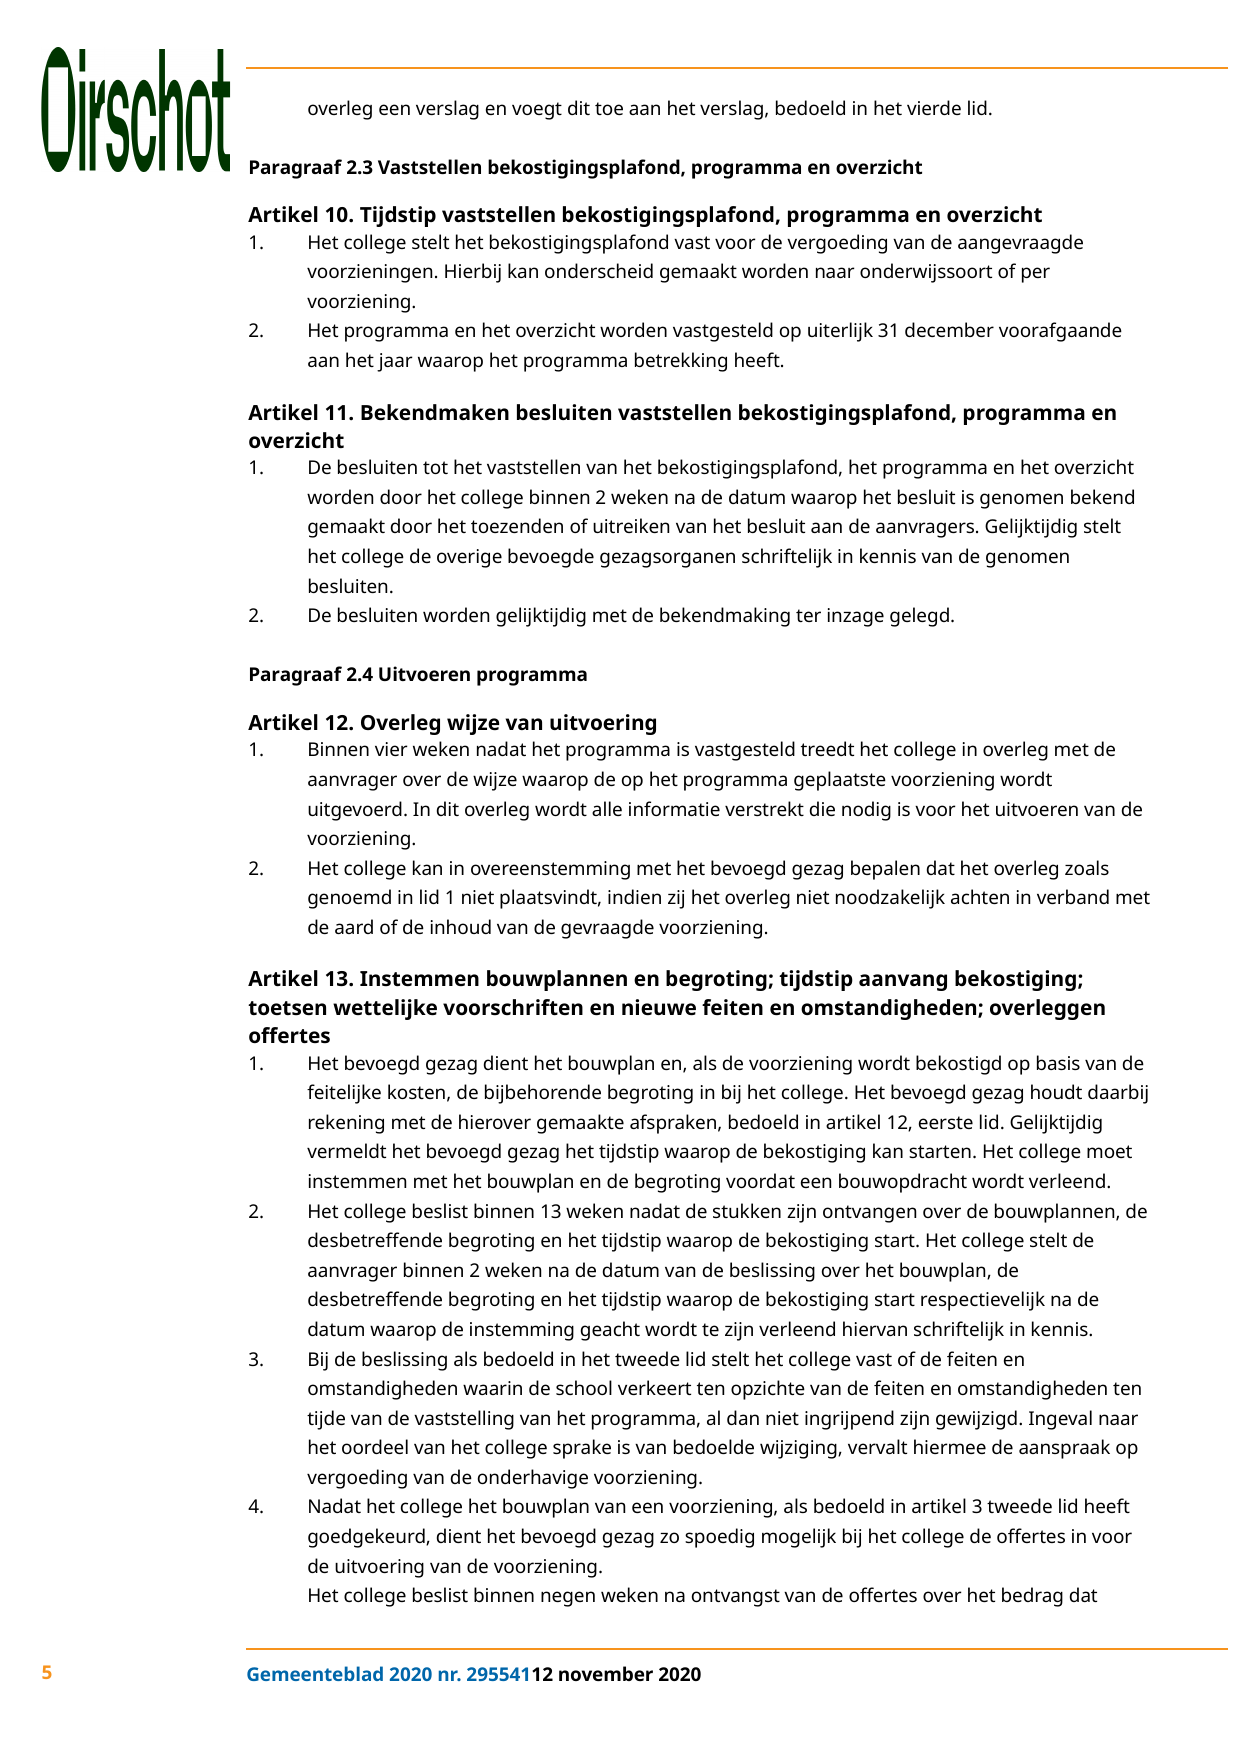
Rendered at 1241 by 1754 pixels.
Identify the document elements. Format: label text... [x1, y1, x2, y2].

text Artikel 11. Bekendmaken besluiten vaststellen bekostigingsplafond, programma en overzicht [248, 398, 1152, 454]
list Binnen vier weken nadat het programma is vastgesteld treedt het college in overleg met de aanvrager over de wijze waarop de op het programma geplaatste voorziening wordt uitgevoerd. In dit overleg wordt alle informatie verstrekt die nodig is voor het uitvoeren van de voorziening. [248, 737, 1152, 851]
list Het college kan in overeenstemming met het bevoegd gezag bepalen dat het overleg zoals genoemd in lid 1 niet plaatsvindt, indien zij het overleg niet noodzakelijk achten in verband met de aard of de inhoud van de gevraagde voorziening. [248, 855, 1152, 940]
picture [41, 47, 231, 172]
list Het college stelt het bekostigingsplafond vast voor de vergoeding van de aangevraagde voorzieningen. Hierbij kan onderscheid gemaakt worden naar onderwijssoort of per voorziening. [248, 229, 1152, 314]
list De besluiten worden gelijktijdig met de bekendmaking ter inzage gelegd. [248, 602, 1152, 628]
list Nadat het college het bouwplan van een voorziening, als bedoeld in artikel 3 tweede lid heeft goedgekeurd, dient het bevoegd gezag zo spoedig mogelijk bij het college de offertes in voor de uitvoering van de voorziening. [248, 1494, 1152, 1578]
list Het college beslist binnen 13 weken nadat de stukken zijn ontvangen over de bouwplannen, de desbetreffende begroting en het tijdstip waarop de bekostiging start. Het college stelt de aanvrager binnen 2 weken na de datum van de beslissing over het bouwplan, de desbetreffende begroting en het tijdstip waarop de bekostiging start respectievelijk na de datum waarop de instemming geacht wordt te zijn verleend hiervan schriftelijk in kennis. [248, 1198, 1152, 1342]
text Artikel 10. Tijdstip vaststellen bekostigingsplafond, programma en overzicht [248, 201, 1152, 229]
list overleg een verslag en voegt dit toe aan het verslag, bedoeld in het vierde lid. [248, 95, 1152, 121]
text Paragraaf 2.3 Vaststellen bekostigingsplafond, programma en overzicht [248, 154, 1152, 180]
list Het bevoegd gezag dient het bouwplan en, als de voorziening wordt bekostigd op basis van de feitelijke kosten, de bijbehorende begroting in bij het college. Het bevoegd gezag houdt daarbij rekening met de hierover gemaakte afspraken, bedoeld in artikel 12, eerste lid. Gelijktijdig vermeldt het bevoegd gezag het tijdstip waarop de bekostiging kan starten. Het college moet instemmen met het bouwplan en de begroting voordat een bouwopdracht wordt verleend. [248, 1050, 1152, 1194]
list De besluiten tot het vaststellen van het bekostigingsplafond, het programma en het overzicht worden door het college binnen 2 weken na de datum waarop het besluit is genomen bekend gemaakt door het toezenden of uitreiken van het besluit aan de aanvragers. Gelijktijdig stelt het college de overige bevoegde gezagsorganen schriftelijk in kennis van de genomen besluiten. [248, 454, 1152, 599]
text Artikel 13. Instemmen bouwplannen en begroting; tijdstip aanvang bekostiging; toetsen wettelijke voorschriften en nieuwe feiten en omstandigheden; overleggen offertes [248, 964, 1152, 1050]
list Het programma en het overzicht worden vastgesteld op uiterlijk 31 december voorafgaande aan het jaar waarop het programma betrekking heeft. [248, 318, 1152, 373]
list Het college beslist binnen negen weken na ontvangst van de offertes over het bedrag dat [248, 1582, 1152, 1608]
list Bij de beslissing als bedoeld in het tweede lid stelt het college vast of de feiten en omstandigheden waarin de school verkeert ten opzichte van de feiten en omstandigheden ten tijde van de vaststelling van het programma, al dan niet ingrijpend zijn gewijzigd. Ingeval naar het oordeel van het college sprake is van bedoelde wijziging, vervalt hiermee de aanspraak op vergoeding van de onderhavige voorziening. [248, 1346, 1152, 1490]
text Artikel 12. Overleg wijze van uitvoering [248, 708, 1152, 737]
text Paragraaf 2.4 Uitvoeren programma [248, 662, 1152, 687]
